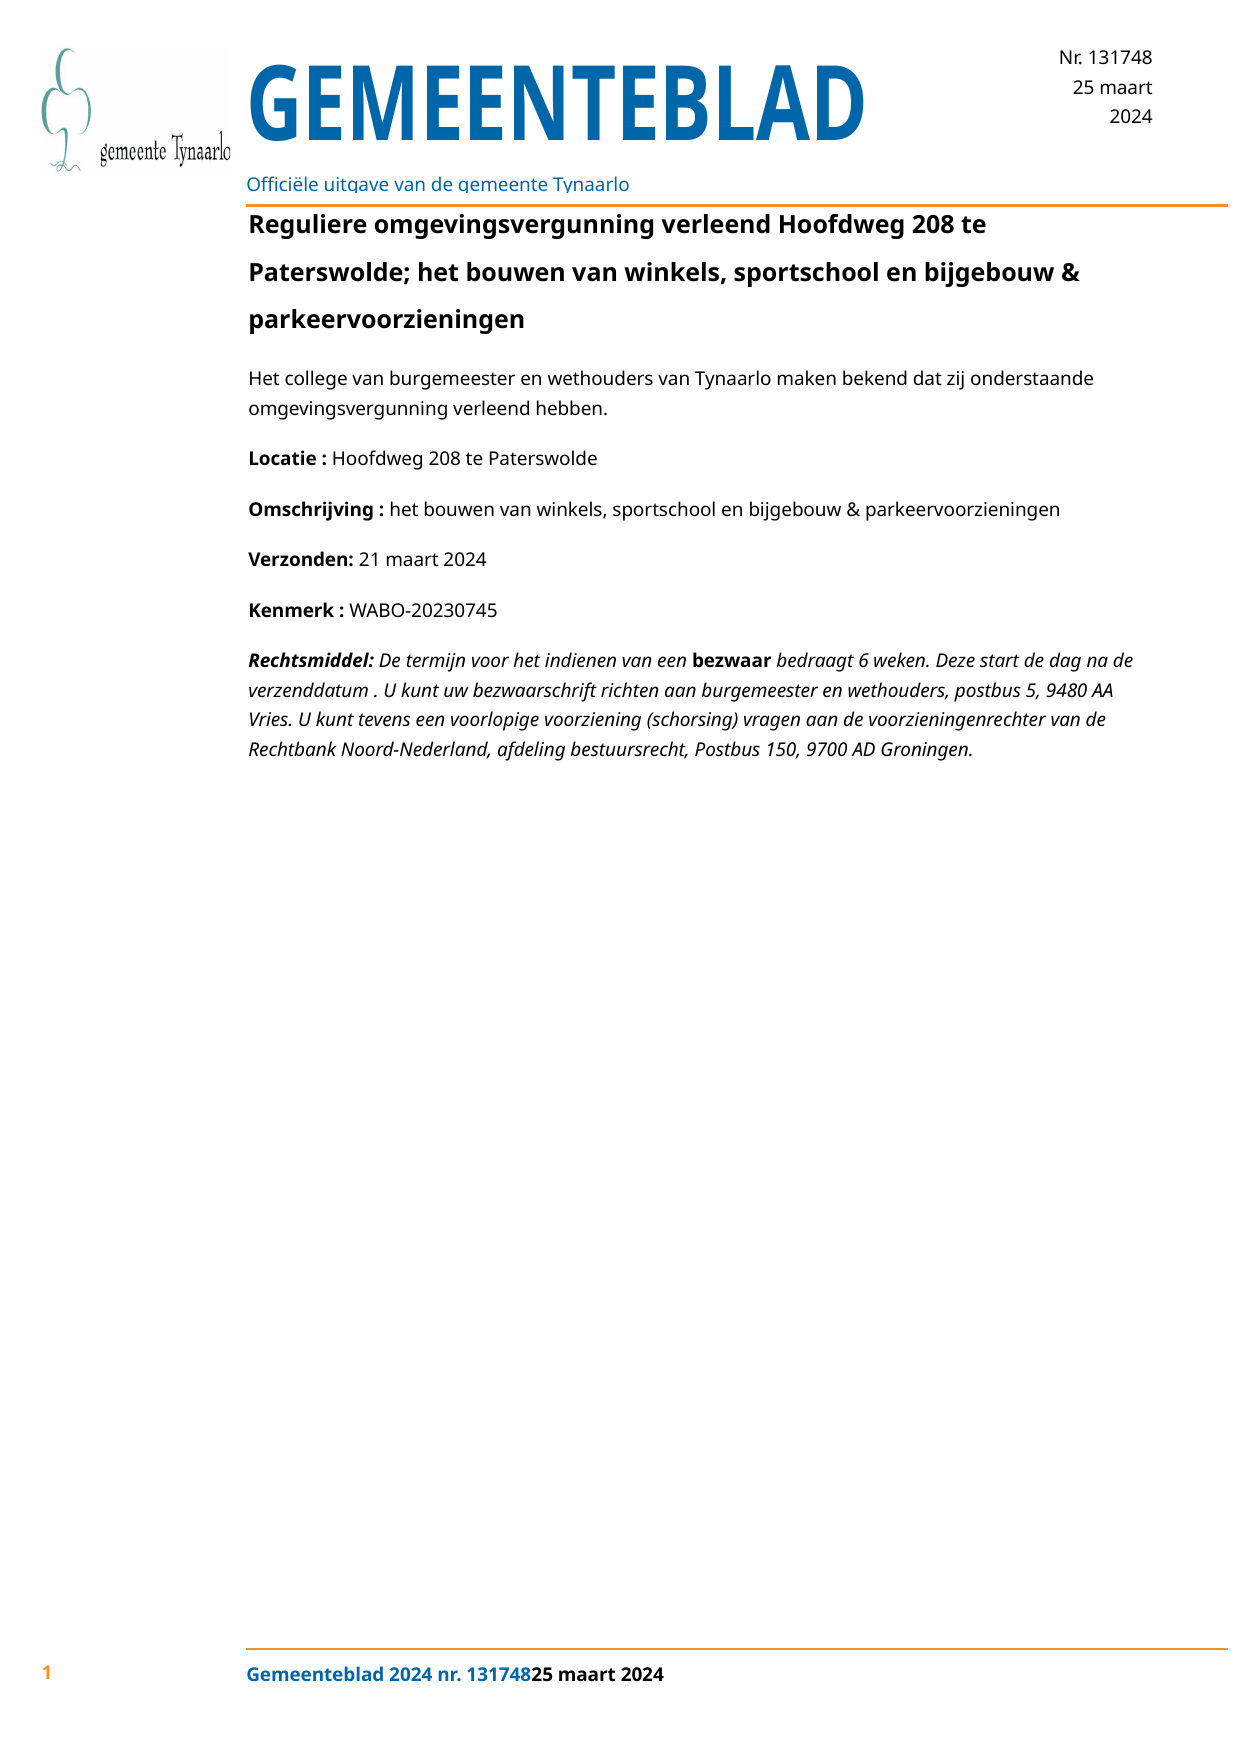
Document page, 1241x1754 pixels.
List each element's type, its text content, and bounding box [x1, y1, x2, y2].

text Locatie : Hoofdweg 208 te Paterswolde [248, 446, 1152, 471]
text Reguliere omgevingsvergunning verleend Hoofdweg 208 te Paterswolde; het bouwen van winkels, sportschool en bijgebouw & parkeervoorzieningen [248, 207, 1152, 336]
text Kenmerk : WABO-20230745 [248, 597, 1152, 622]
text Het college van burgemeester en wethouders van Tynaarlo maken bekend dat zij onderstaande omgevingsvergunning verleend hebben. [248, 366, 1152, 421]
text Omschrijving : het bouwen van winkels, sportschool en bijgebouw & parkeervoorzieningen [248, 496, 1152, 522]
text Verzonden: 21 maart 2024 [248, 546, 1152, 572]
text Rechtsmiddel: De termijn voor het indienen van een bezwaar bedraagt 6 weken. Deze start de dag na de verzenddatum . U kunt uw bezwaarschrift richten aan burgemeester en wethouders, postbus 5, 9480 AA Vries. U kunt tevens een voorlopige voorziening (schorsing) vragen aan de voorzieningenrechter van de Rechtbank Noord-Nederland, afdeling bestuursrecht, Postbus 150, 9700 AD Groningen. [248, 647, 1152, 762]
picture [41, 47, 231, 172]
